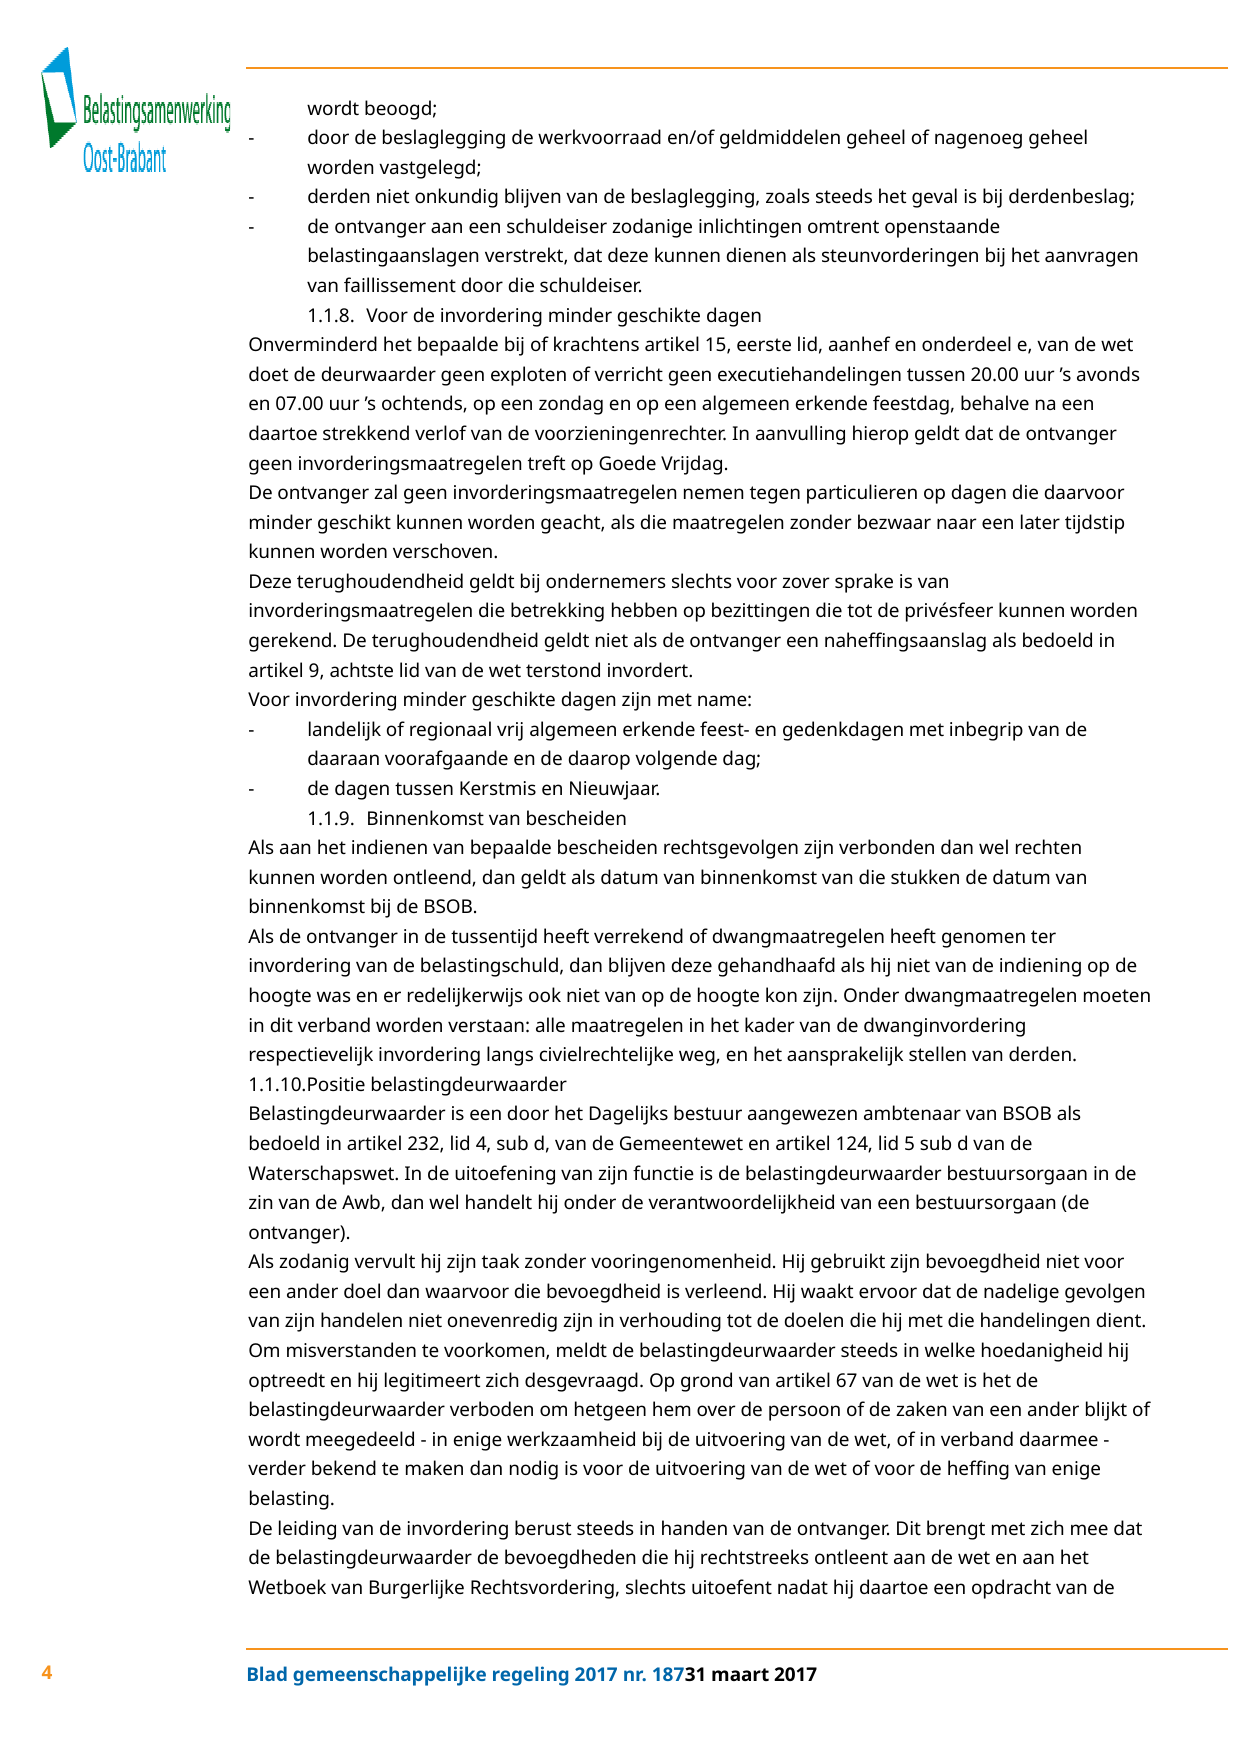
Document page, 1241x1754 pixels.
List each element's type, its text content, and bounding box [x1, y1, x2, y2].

picture [129, 155, 134, 172]
text De ontvanger zal geen invorderingsmaatregelen nemen tegen particulieren op dagen die daarvoor minder geschikt kunnen worden geacht, als die maatregelen zonder bezwaar naar een later tijdstip kunnen worden verschoven. [248, 479, 1152, 564]
picture [91, 163, 96, 172]
list derden niet onkundig blijven van de beslaglegging, zoals steeds het geval is bij derdenbeslag; [248, 183, 1152, 209]
list wordt beoogd; [248, 95, 1152, 121]
text Als de ontvanger in de tussentijd heeft verrekend of dwangmaatregelen heeft genomen ter invordering van de belastingschuld, dan blijven deze gehandhaafd als hij niet van de indiening op de hoogte was en er redelijkerwijs ook niet van op de hoogte kon zijn. Onder dwangmaatregelen moeten in dit verband worden verstaan: alle maatregelen in het kader van de dwanginvordering respectievelijk invordering langs civielrechtelijke weg, en het aansprakelijk stellen van derden. [248, 923, 1152, 1067]
picture [41, 47, 231, 172]
text Belastingdeurwaarder is een door het Dagelijks bestuur aangewezen ambtenaar van BSOB als bedoeld in artikel 232, lid 4, sub d, van de Gemeentewet en artikel 124, lid 5 sub d van de Waterschapswet. In de uitoefening van zijn functie is de belastingdeurwaarder bestuursorgaan in de zin van de Awb, dan wel handelt hij onder de verantwoordelijkheid van een bestuursorgaan (de ontvanger). [248, 1101, 1152, 1245]
picture [100, 161, 105, 172]
list Binnenkomst van bescheiden [307, 805, 1152, 831]
list landelijk of regionaal vrij algemeen erkende feest- en gedenkdagen met inbegrip van de daaraan voorafgaande en de daarop volgende dag; [248, 716, 1152, 771]
text De leiding van de invordering berust steeds in handen van de ontvanger. Dit brengt met zich mee dat de belastingdeurwaarder de bevoegdheden die hij rechtstreeks ontleent aan de wet en aan het Wetboek van Burgerlijke Rechtsvordering, slechts uitoefent nadat hij daartoe een opdracht van de [248, 1515, 1152, 1600]
text Deze terughoudendheid geldt bij ondernemers slechts voor zover sprake is van invorderingsmaatregelen die betrekking hebben op bezittingen die tot de privésfeer kunnen worden gerekend. De terughoudendheid geldt niet als de ontvanger een naheffingsaanslag als bedoeld in artikel 9, achtste lid van de wet terstond invordert. [248, 568, 1152, 683]
picture [86, 146, 91, 169]
text Als zodanig vervult hij zijn taak zonder vooringenomenheid. Hij gebruikt zijn bevoegdheid niet voor een ander doel dan waarvoor die bevoegdheid is verleend. Hij waakt ervoor dat de nadelige gevolgen van zijn handelen niet onevenredig zijn in verhouding tot de doelen die hij met die handelingen dient. [248, 1248, 1152, 1333]
text Onverminderd het bepaalde bij of krachtens artikel 15, eerste lid, aanhef en onderdeel e, van de wet doet de deurwaarder geen exploten of verricht geen executiehandelingen tussen 20.00 uur ’s avonds en 07.00 uur ’s ochtends, op een zondag en op een algemeen erkende feestdag, behalve na een daartoe strekkend verlof van de voorzieningenrechter. In aanvulling hierop geldt dat de ontvanger geen invorderingsmaatregelen treft op Goede Vrijdag. [248, 331, 1152, 476]
list Voor de invordering minder geschikte dagen [307, 302, 1152, 328]
text Voor invordering minder geschikte dagen zijn met name: [248, 686, 1152, 712]
list de dagen tussen Kerstmis en Nieuwjaar. [248, 775, 1152, 801]
text 1.1.10.Positie belastingdeurwaarder [248, 1071, 1152, 1097]
text Als aan het indienen van bepaalde bescheiden rechtsgevolgen zijn verbonden dan wel rechten kunnen worden ontleend, dan geldt als datum van binnenkomst van die stukken de datum van binnenkomst bij de BSOB. [248, 834, 1152, 919]
text Om misverstanden te voorkomen, meldt de belastingdeurwaarder steeds in welke hoedanigheid hij optreedt en hij legitimeert zich desgevraagd. Op grond van artikel 67 van de wet is het de belastingdeurwaarder verboden om hetgeen hem over de persoon of de zaken van een ander blijkt of wordt meegedeeld - in enige werkzaamheid bij de uitvoering van de wet, of in verband daarmee - verder bekend te maken dan nodig is voor de uitvoering van de wet of voor de heffing van enige belasting. [248, 1337, 1152, 1511]
list door de beslaglegging de werkvoorraad en/of geldmiddelen geheel of nagenoeg geheel worden vastgelegd; [248, 124, 1152, 180]
list de ontvanger aan een schuldeiser zodanige inlichtingen omtrent openstaande belastingaanslagen verstrekt, dat deze kunnen dienen als steunvorderingen bij het aanvragen van faillissement door die schuldeiser. [248, 213, 1152, 298]
